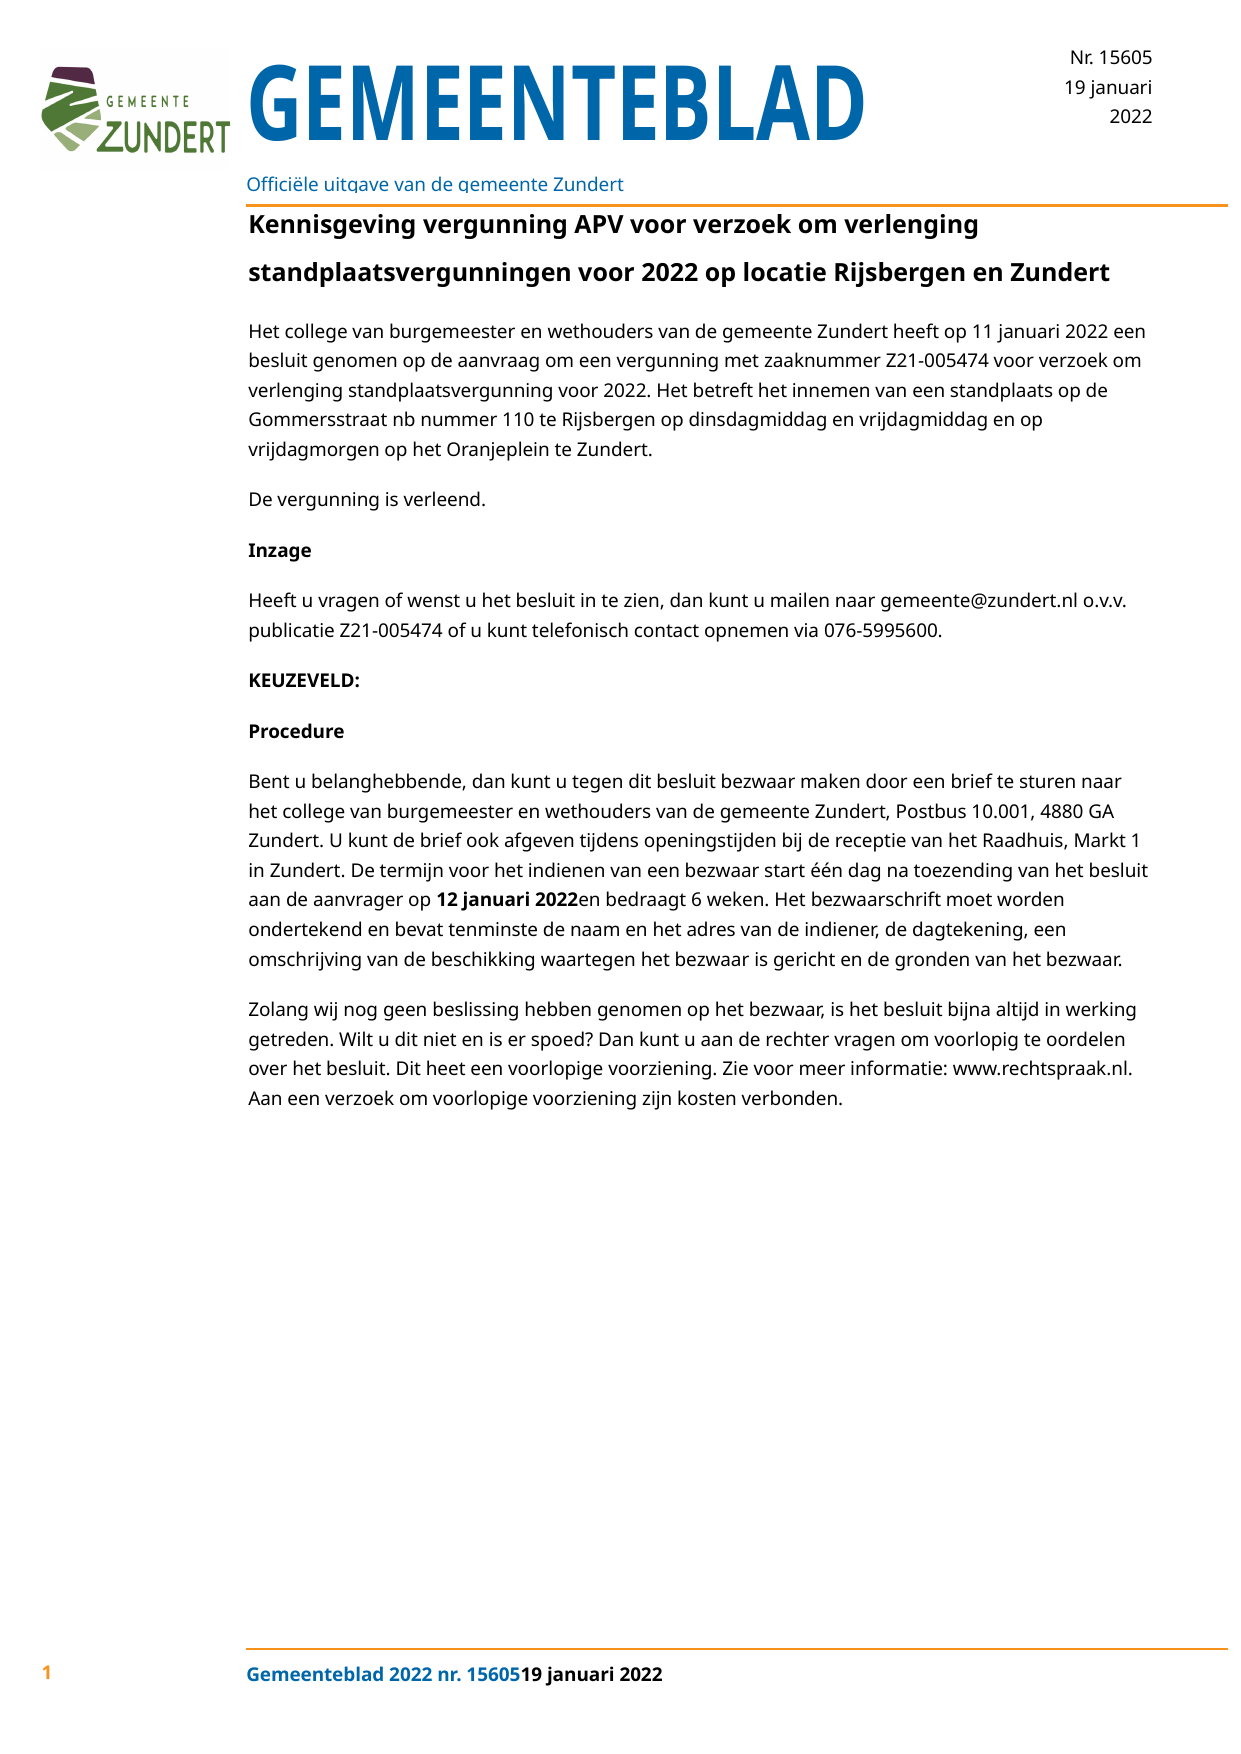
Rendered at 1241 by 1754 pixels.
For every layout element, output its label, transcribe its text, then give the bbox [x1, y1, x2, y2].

text Inzage [248, 537, 1152, 563]
text KEUZEVELD: [248, 667, 1152, 693]
text Heeft u vragen of wenst u het besluit in te zien, dan kunt u mailen naar gemeente@zundert.nl o.v.v. publicatie Z21-005474 of u kunt telefonisch contact opnemen via 076-5995600. [248, 587, 1152, 643]
text De vergunning is verleend. [248, 487, 1152, 512]
text Het college van burgemeester en wethouders van de gemeente Zundert heeft op 11 januari 2022 een besluit genomen op de aanvraag om een vergunning met zaaknummer Z21-005474 voor verzoek om verlenging standplaatsvergunning voor 2022. Het betreft het innemen van een standplaats op de Gommersstraat nb nummer 110 te Rijsbergen op dinsdagmiddag en vrijdagmiddag en op vrijdagmorgen op het Oranjeplein te Zundert. [248, 318, 1152, 462]
text Kennisgeving vergunning APV voor verzoek om verlenging standplaatsvergunningen voor 2022 op locatie Rijsbergen en Zundert [248, 207, 1152, 288]
picture [41, 47, 231, 172]
text Bent u belanghebbende, dan kunt u tegen dit besluit bezwaar maken door een brief te sturen naar het college van burgemeester en wethouders van de gemeente Zundert, Postbus 10.001, 4880 GA Zundert. U kunt de brief ook afgeven tijdens openingstijden bij de receptie van het Raadhuis, Markt 1 in Zundert. De termijn voor het indienen van een bezwaar start één dag na toezending van het besluit aan de aanvrager op 12 januari 2022en bedraagt 6 weken. Het bezwaarschrift moet worden ondertekend en bevat tenminste de naam en het adres van de indiener, de dagtekening, een omschrijving van de beschikking waartegen het bezwaar is gericht en de gronden van het bezwaar. [248, 768, 1152, 972]
text Zolang wij nog geen beslissing hebben genomen op het bezwaar, is het besluit bijna altijd in werking getreden. Wilt u dit niet en is er spoed? Dan kunt u aan de rechter vragen om voorlopig te oordelen over het besluit. Dit heet een voorlopige voorziening. Zie voor meer informatie: www.rechtspraak.nl. Aan een verzoek om voorlopige voorziening zijn kosten verbonden. [248, 996, 1152, 1111]
text Procedure [248, 718, 1152, 744]
